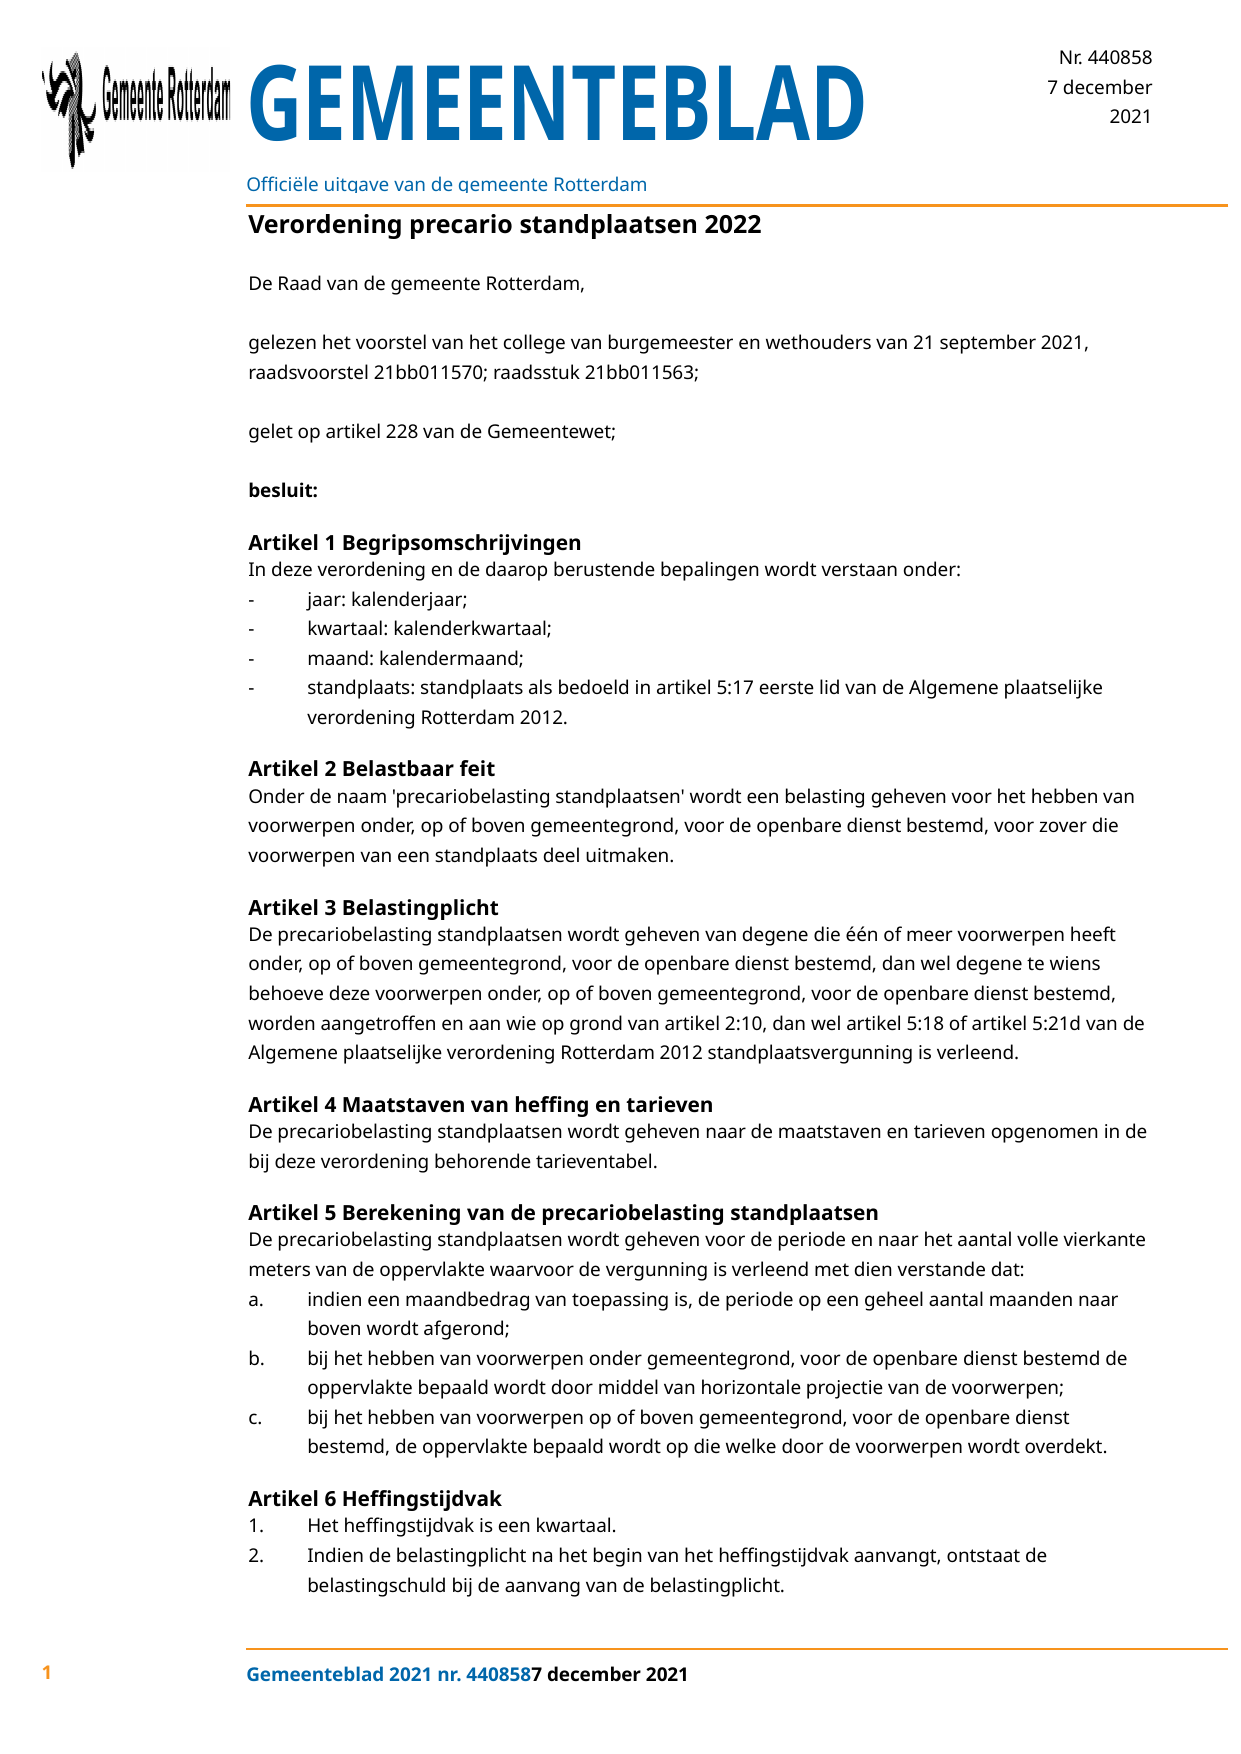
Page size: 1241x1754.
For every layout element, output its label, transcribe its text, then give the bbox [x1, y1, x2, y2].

text De Raad van de gemeente Rotterdam, [248, 270, 1152, 296]
text De precariobelasting standplaatsen wordt geheven naar de maatstaven en tarieven opgenomen in de bij deze verordening behorende tarieventabel. [248, 1118, 1152, 1173]
list Indien de belastingplicht na het begin van het heffingstijdvak aanvangt, ontstaat de belastingschuld bij de aanvang van de belastingplicht. [248, 1542, 1152, 1597]
text gelezen het voorstel van het college van burgemeester en wethouders van 21 september 2021, raadsvoorstel 21bb011570; raadsstuk 21bb011563; [248, 329, 1152, 385]
list bij het hebben van voorwerpen onder gemeentegrond, voor de openbare dienst bestemd de oppervlakte bepaald wordt door middel van horizontale projectie van de voorwerpen; [248, 1345, 1152, 1400]
picture [41, 47, 231, 172]
text De precariobelasting standplaatsen wordt geheven voor de periode en naar het aantal volle vierkante meters van de oppervlakte waarvoor de vergunning is verleend met dien verstande dat: [248, 1227, 1152, 1282]
text Artikel 4 Maatstaven van heffing en tarieven [248, 1090, 1152, 1118]
list standplaats: standplaats als bedoeld in artikel 5:17 eerste lid van de Algemene plaatselijke verordening Rotterdam 2012. [248, 674, 1152, 730]
text Artikel 1 Begripsomschrijvingen [248, 528, 1152, 556]
text Artikel 2 Belastbaar feit [248, 754, 1152, 783]
text besluit: [248, 477, 1152, 503]
list indien een maandbedrag van toepassing is, de periode op een geheel aantal maanden naar boven wordt afgerond; [248, 1286, 1152, 1341]
list jaar: kalenderjaar; [248, 586, 1152, 612]
text Verordening precario standplaatsen 2022 [248, 207, 1152, 241]
text gelet op artikel 228 van de Gemeentewet; [248, 418, 1152, 444]
list kwartaal: kalenderkwartaal; [248, 615, 1152, 641]
text In deze verordening en de daarop berustende bepalingen wordt verstaan onder: [248, 556, 1152, 582]
text Artikel 6 Heffingstijdvak [248, 1484, 1152, 1513]
list bij het hebben van voorwerpen op of boven gemeentegrond, voor de openbare dienst bestemd, de oppervlakte bepaald wordt op die welke door de voorwerpen wordt overdekt. [248, 1404, 1152, 1459]
text De precariobelasting standplaatsen wordt geheven van degene die één of meer voorwerpen heeft onder, op of boven gemeentegrond, voor de openbare dienst bestemd, dan wel degene te wiens behoeve deze voorwerpen onder, op of boven gemeentegrond, voor de openbare dienst bestemd, worden aangetroffen en aan wie op grond van artikel 2:10, dan wel artikel 5:18 of artikel 5:21d van de Algemene plaatselijke verordening Rotterdam 2012 standplaatsvergunning is verleend. [248, 921, 1152, 1065]
text Artikel 5 Berekening van de precariobelasting standplaatsen [248, 1198, 1152, 1227]
list maand: kalendermaand; [248, 645, 1152, 671]
list Het heffingstijdvak is een kwartaal. [248, 1513, 1152, 1538]
text Onder de naam 'precariobelasting standplaatsen' wordt een belasting geheven voor het hebben van voorwerpen onder, op of boven gemeentegrond, voor de openbare dienst bestemd, voor zover die voorwerpen van een standplaats deel uitmaken. [248, 783, 1152, 868]
text Artikel 3 Belastingplicht [248, 893, 1152, 921]
